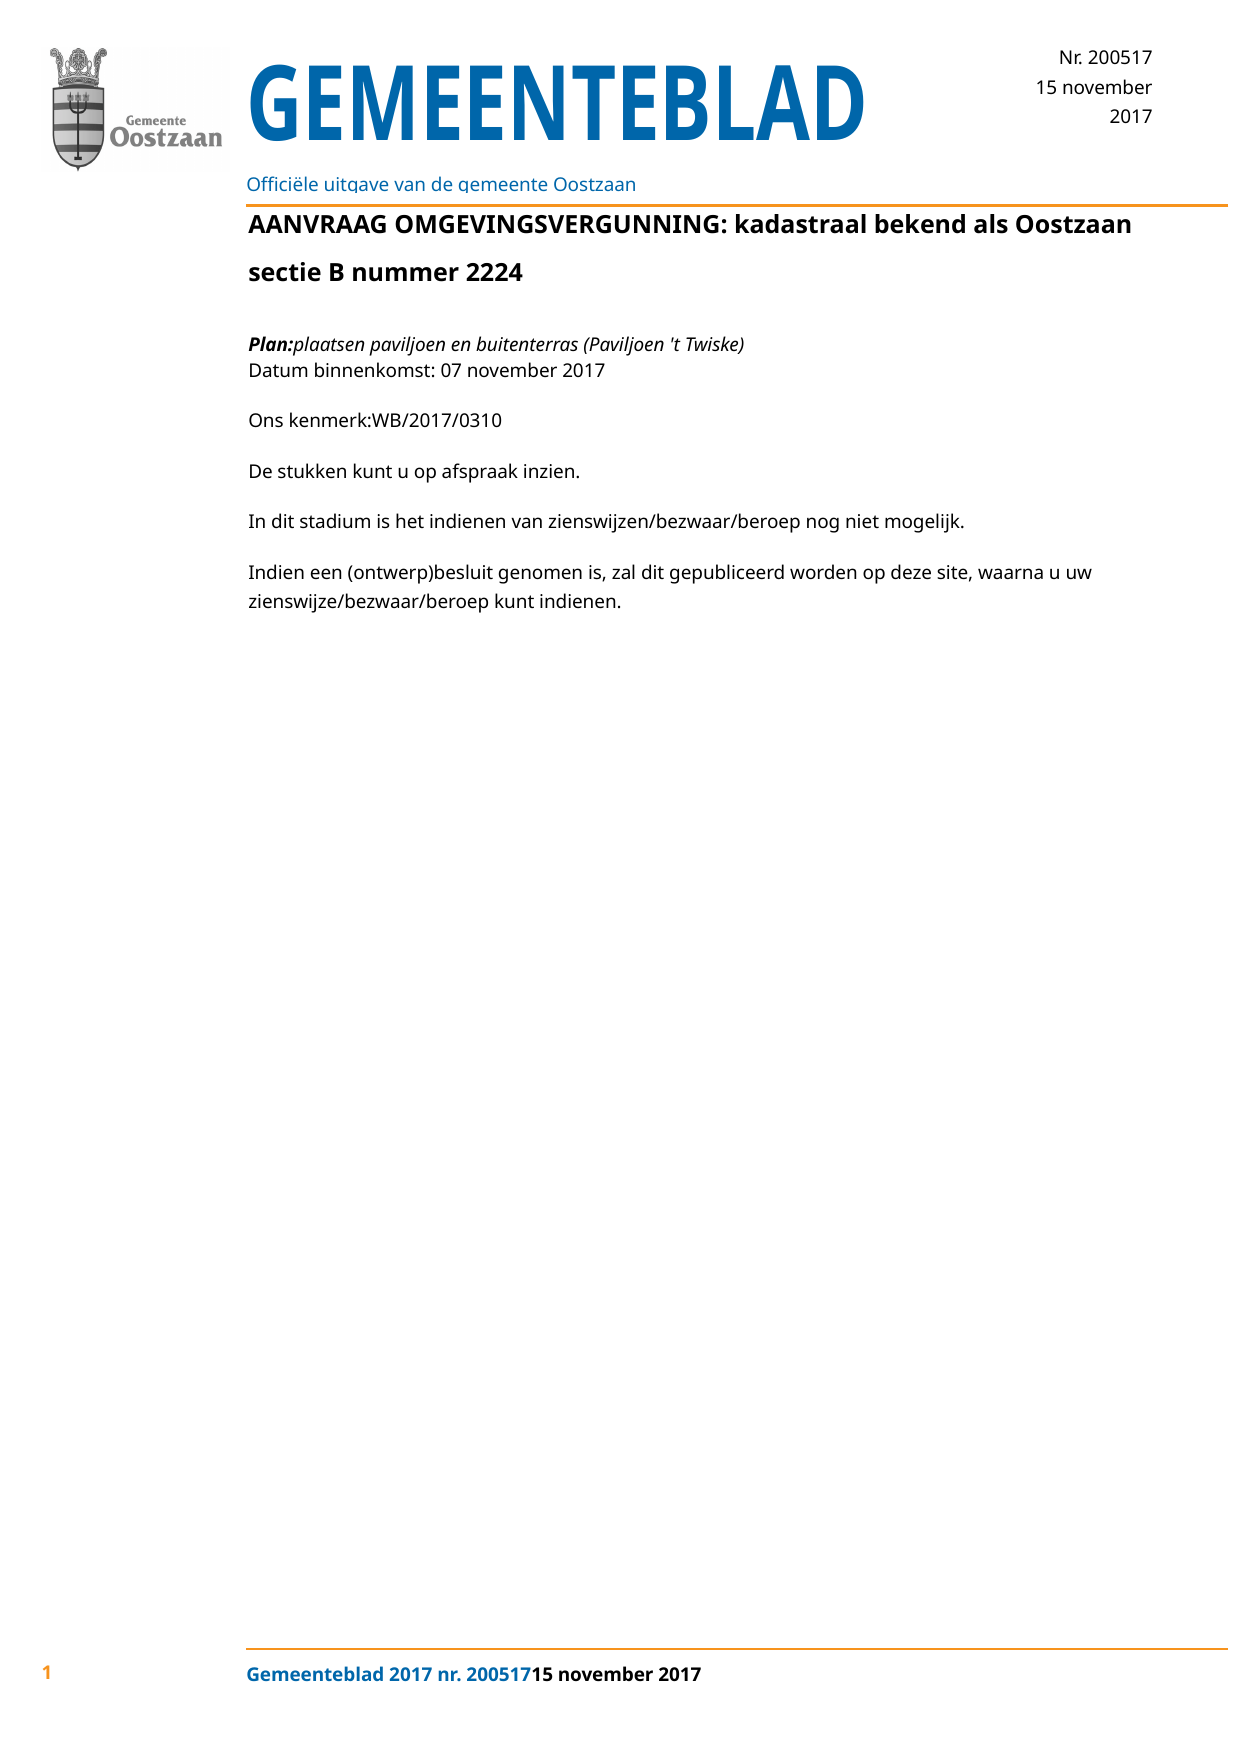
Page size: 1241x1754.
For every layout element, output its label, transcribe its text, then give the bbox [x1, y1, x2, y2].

text Datum binnenkomst: 07 november 2017 [248, 357, 1152, 383]
text AANVRAAG OMGEVINGSVERGUNNING: kadastraal bekend als Oostzaan sectie B nummer 2224 [248, 207, 1152, 288]
text Indien een (ontwerp)besluit genomen is, zal dit gepubliceerd worden op deze site, waarna u uw zienswijze/bezwaar/beroep kunt indienen. [248, 559, 1152, 614]
text Plan:plaatsen paviljoen en buitenterras (Paviljoen 't Twiske) [248, 331, 1152, 357]
text Ons kenmerk:WB/2017/0310 [248, 408, 1152, 433]
text In dit stadium is het indienen van zienswijzen/bezwaar/beroep nog niet mogelijk. [248, 508, 1152, 534]
text De stukken kunt u op afspraak inzien. [248, 458, 1152, 484]
picture [41, 47, 231, 172]
